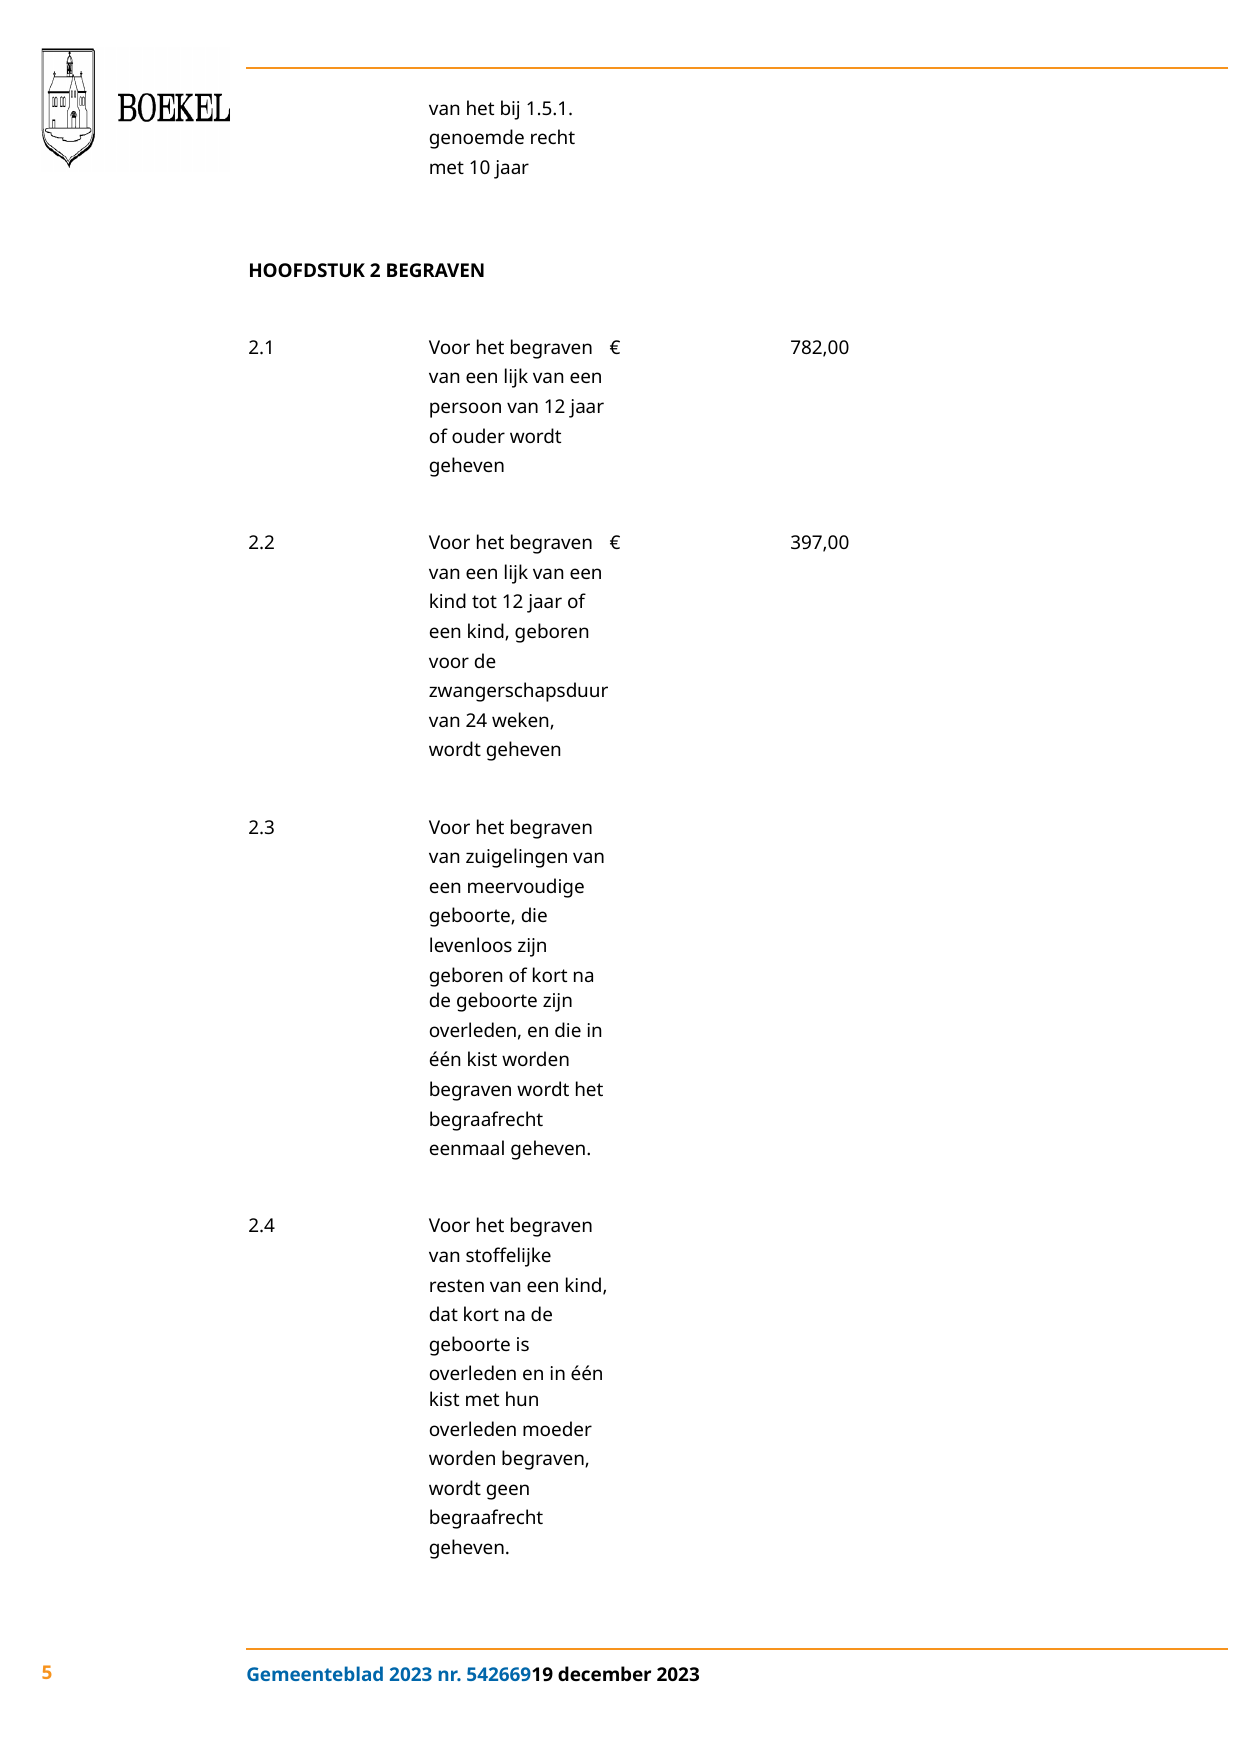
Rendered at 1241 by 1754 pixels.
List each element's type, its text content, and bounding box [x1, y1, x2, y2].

table_cell [609, 257, 790, 283]
table_cell [609, 504, 790, 529]
table_cell [429, 205, 609, 231]
table_cell [609, 205, 790, 231]
table_cell [790, 180, 971, 205]
table_cell [248, 1560, 429, 1586]
table_cell [790, 478, 971, 504]
table_cell Voor het begraven van stoffelijke resten van een kind, dat kort na de geboorte is overleden en in één [429, 1213, 609, 1386]
table_cell [429, 1560, 609, 1586]
table_cell [609, 1161, 790, 1187]
table_cell [971, 1560, 1152, 1586]
table_cell [971, 334, 1152, 478]
table_cell [248, 308, 429, 334]
table_cell [971, 1586, 1152, 1611]
table_cell [248, 788, 429, 814]
table_cell [790, 283, 971, 308]
table_cell [971, 478, 1152, 504]
table_cell [429, 763, 609, 788]
table_cell [609, 763, 790, 788]
table_cell Voor het begraven van zuigelingen van een meervoudige geboorte, die levenloos zijn geboren of kort na [429, 814, 609, 987]
table_cell Voor het begraven van een lijk van een persoon van 12 jaar of ouder wordt geheven [429, 334, 609, 478]
table_cell [790, 205, 971, 231]
table_cell [248, 205, 429, 231]
table_cell [429, 478, 609, 504]
table_cell [790, 308, 971, 334]
table_cell [971, 283, 1152, 308]
table_cell [971, 231, 1152, 257]
table_cell [971, 1386, 1152, 1560]
table_cell [429, 231, 609, 257]
table_cell [790, 763, 971, 788]
table_cell [971, 788, 1152, 814]
table_cell [429, 1187, 609, 1213]
table_cell [971, 205, 1152, 231]
table_cell [790, 1161, 971, 1187]
table_cell [609, 1586, 790, 1611]
table_cell [248, 763, 429, 788]
table_cell [429, 504, 609, 529]
table_cell 2.2 [248, 530, 429, 762]
table_cell [971, 1161, 1152, 1187]
table_cell [790, 95, 971, 180]
table_cell [609, 231, 790, 257]
table_cell 782,00 [790, 334, 971, 478]
table_cell 2.3 [248, 814, 429, 987]
table_cell [429, 308, 609, 334]
table_cell [790, 231, 971, 257]
table_cell [429, 283, 609, 308]
table_cell [609, 814, 790, 987]
table_cell 2.1 [248, 334, 429, 478]
table_cell [248, 1586, 429, 1611]
table_cell [971, 257, 1152, 283]
table_cell [248, 95, 429, 180]
table_cell [790, 1560, 971, 1586]
table_cell de geboorte zijn overleden, en die in één kist worden begraven wordt het begraafrecht eenmaal geheven. [429, 988, 609, 1161]
table_cell [609, 1187, 790, 1213]
picture [41, 47, 231, 172]
table_cell [609, 95, 790, 180]
table_cell [609, 1213, 790, 1386]
table_cell Voor het begraven van een lijk van een kind tot 12 jaar of een kind, geboren voor de zwangerschapsduur van 24 weken, wordt geheven [429, 530, 609, 762]
table_cell [429, 180, 609, 205]
table_cell [790, 257, 971, 283]
table_cell [609, 308, 790, 334]
table_cell [429, 788, 609, 814]
table_cell [790, 1386, 971, 1560]
table_cell [248, 1161, 429, 1187]
table_cell [971, 95, 1152, 180]
table_cell [248, 504, 429, 529]
table_cell [971, 988, 1152, 1161]
table_cell [248, 1187, 429, 1213]
table_cell € [609, 334, 790, 478]
table_cell HOOFDSTUK 2 BEGRAVEN [248, 257, 609, 283]
table_cell [248, 988, 429, 1161]
table_cell 2.4 [248, 1213, 429, 1386]
table_cell [248, 180, 429, 205]
table_cell [790, 788, 971, 814]
table_cell [790, 1586, 971, 1611]
table_cell van het bij 1.5.1. genoemde recht met 10 jaar [429, 95, 609, 180]
table_cell 397,00 [790, 530, 971, 762]
table_cell € [609, 530, 790, 762]
table_cell [971, 180, 1152, 205]
table_cell [609, 1386, 790, 1560]
table_cell [609, 788, 790, 814]
table_cell [609, 988, 790, 1161]
table_cell [971, 504, 1152, 529]
table_cell [790, 504, 971, 529]
table_cell [971, 530, 1152, 762]
table_cell [609, 1560, 790, 1586]
table_cell [248, 231, 429, 257]
table_cell [248, 1386, 429, 1560]
table_cell [790, 988, 971, 1161]
table_cell [609, 180, 790, 205]
table_cell [429, 1586, 609, 1611]
table_cell [971, 763, 1152, 788]
table_cell kist met hun overleden moeder worden begraven, wordt geen begraafrecht geheven. [429, 1386, 609, 1560]
table_cell [248, 478, 429, 504]
table_cell [609, 478, 790, 504]
table_cell [429, 1161, 609, 1187]
table_cell [971, 308, 1152, 334]
table_cell [248, 283, 429, 308]
table_cell [609, 283, 790, 308]
